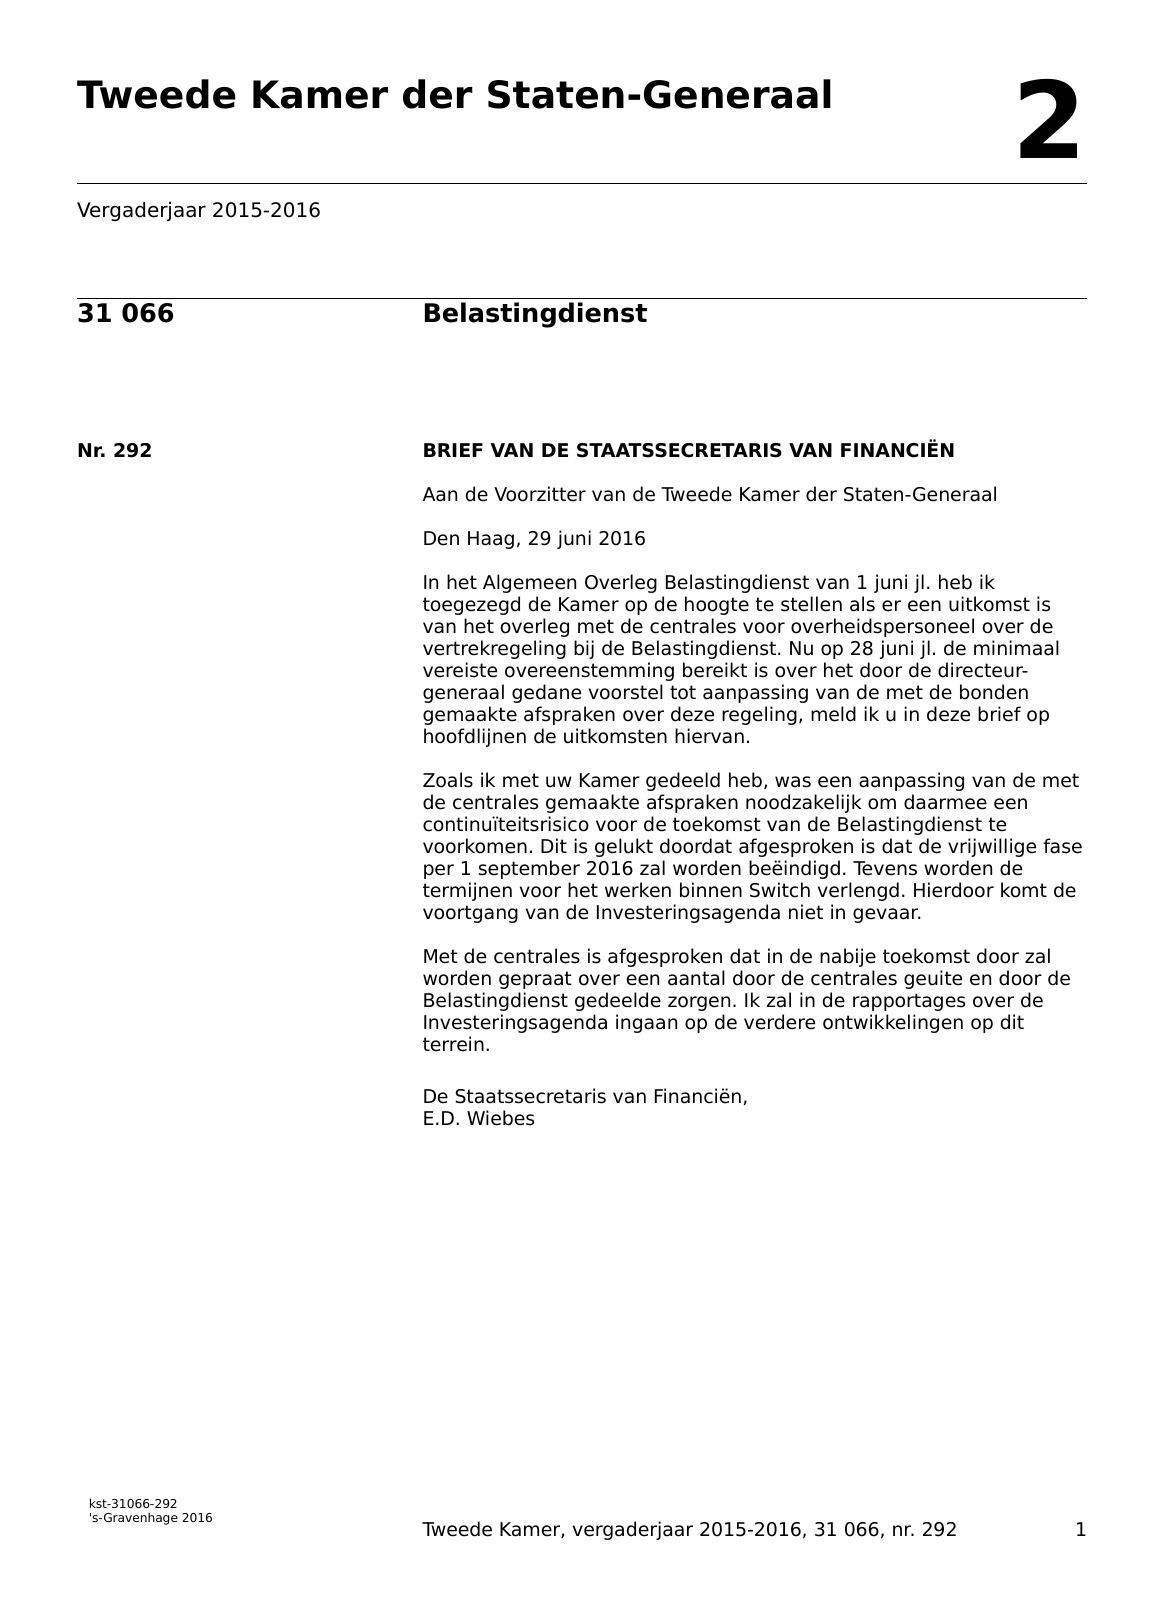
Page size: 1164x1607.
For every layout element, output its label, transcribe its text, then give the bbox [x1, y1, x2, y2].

table_header Tweede Kamer der Staten-Generaal [77, 59, 886, 183]
text Den Haag, 29 juni 2016 [422, 528, 1087, 550]
text kst-31066-292 [88, 1497, 323, 1511]
text De Staatssecretaris van Financiën, E.D. Wiebes [422, 1086, 1087, 1130]
text Zoals ik met uw Kamer gedeeld heb, was een aanpassing van de met de centrales gemaakte afspraken noodzakelijk om daarmee een continuïteitsrisico voor de toekomst van de Belastingdienst te voorkomen. Dit is gelukt doordat afgesproken is dat de vrijwillige fase per 1 september 2016 zal worden beëindigd. Tevens worden de termijnen voor het werken binnen Switch verlengd. Hierdoor komt de voortgang van de Investeringsagenda niet in gevaar. [422, 770, 1087, 924]
subtitle 31 066 Belastingdienst [77, 299, 1087, 329]
subtitle Nr. 292 BRIEF VAN DE STAATSSECRETARIS VAN FINANCIËN [77, 440, 1087, 462]
text 's-Gravenhage 2016 [88, 1511, 323, 1525]
text Aan de Voorzitter van de Tweede Kamer der Staten-Generaal [422, 484, 1087, 506]
table_header 2 [886, 59, 1087, 183]
text Met de centrales is afgesproken dat in de nabije toekomst door zal worden gepraat over een aantal door de centrales geuite en door de Belastingdienst gedeelde zorgen. Ik zal in de rapportages over de Investeringsagenda ingaan op de verdere ontwikkelingen op dit terrein. [422, 946, 1087, 1056]
text In het Algemeen Overleg Belastingdienst van 1 juni jl. heb ik toegezegd de Kamer op de hoogte te stellen als er een uitkomst is van het overleg met de centrales voor overheidspersoneel over de vertrekregeling bij de Belastingdienst. Nu op 28 juni jl. de minimaal vereiste overeenstemming bereikt is over het door de directeur-generaal gedane voorstel tot aanpassing van de met de bonden gemaakte afspraken over deze regeling, meld ik u in deze brief op hoofdlijnen de uitkomsten hiervan. [422, 572, 1087, 748]
table_cell Vergaderjaar 2015-2016 [77, 184, 1087, 298]
